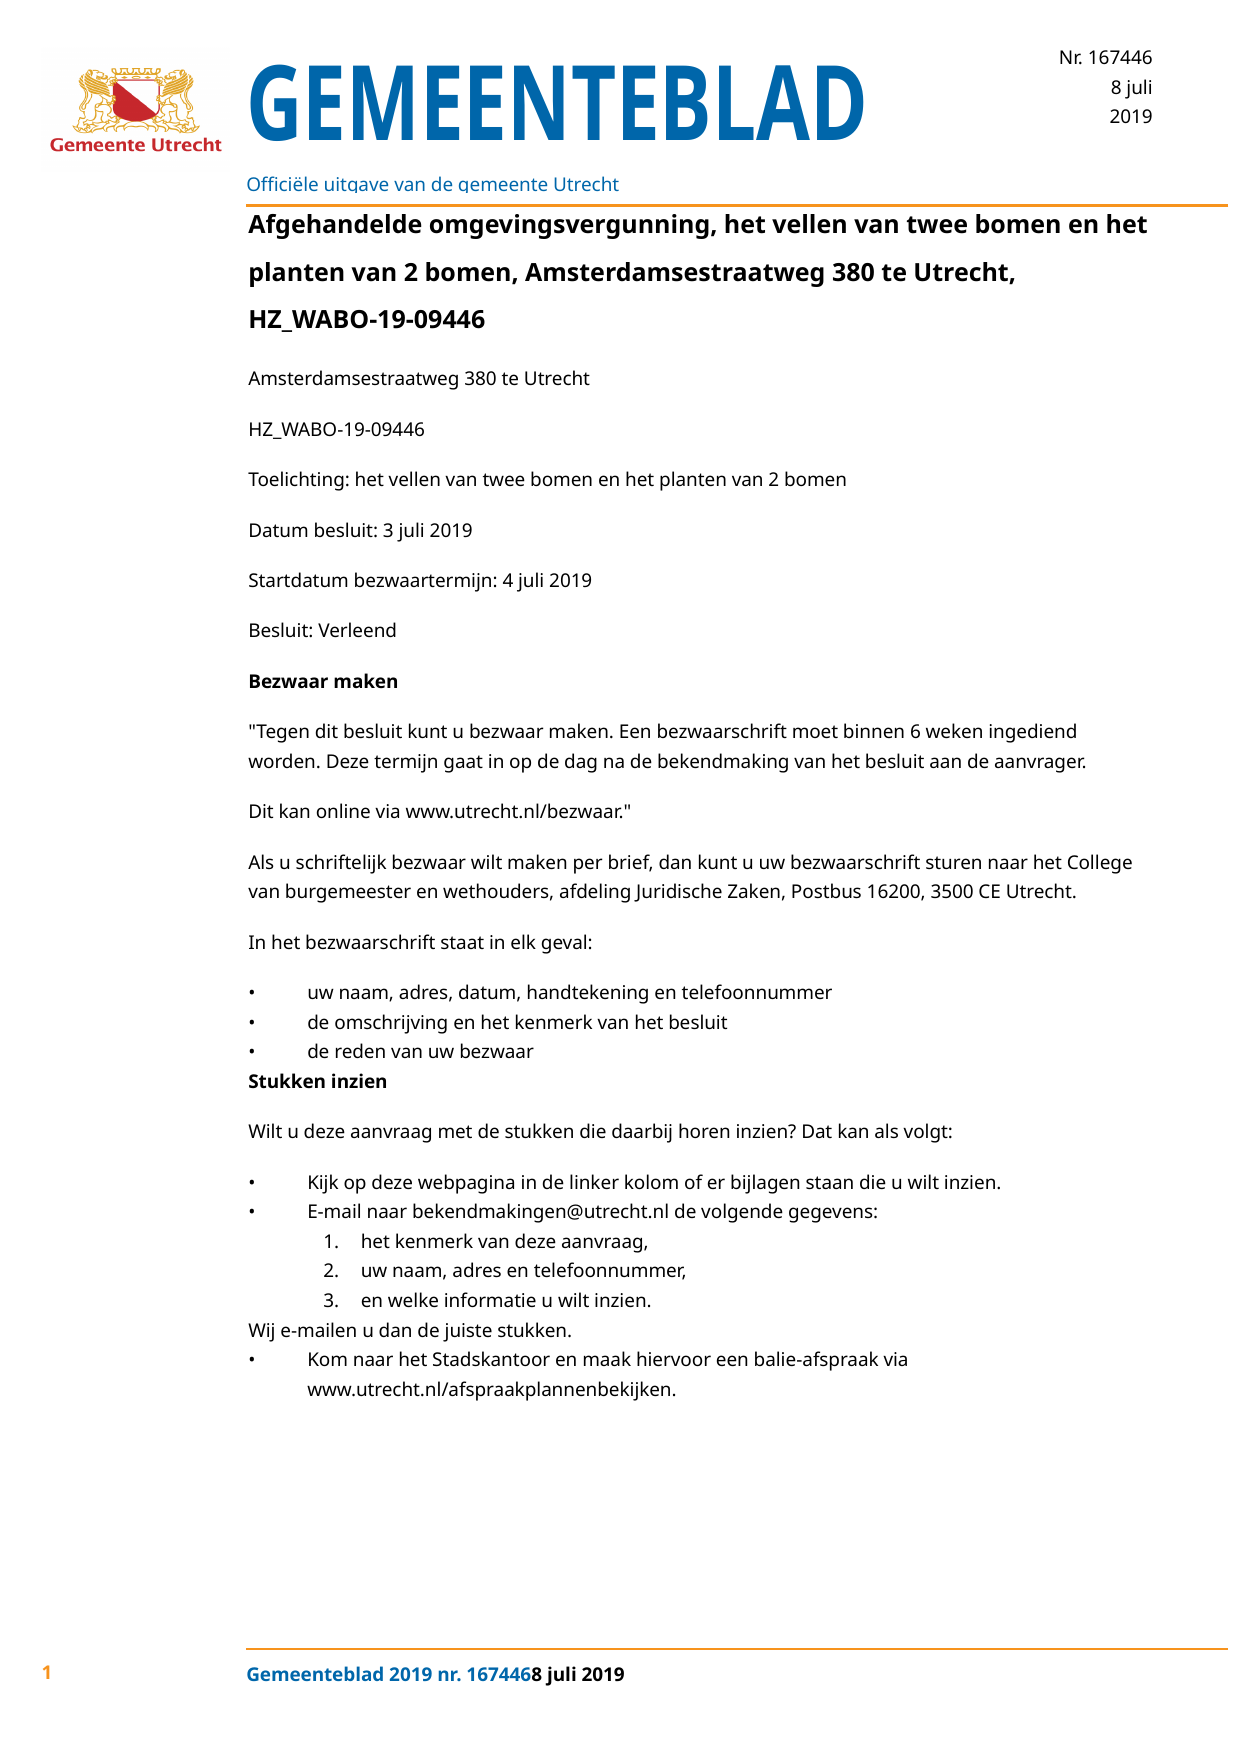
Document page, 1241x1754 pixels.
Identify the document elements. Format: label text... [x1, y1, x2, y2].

text HZ_WABO-19-09446 [248, 416, 1152, 442]
text Wilt u deze aanvraag met de stukken die daarbij horen inzien? Dat kan als volgt: [248, 1118, 1152, 1144]
list de omschrijving en het kenmerk van het besluit [248, 1009, 1152, 1034]
text Stukken inzien [248, 1068, 1152, 1094]
text Als u schriftelijk bezwaar wilt maken per brief, dan kunt u uw bezwaarschrift sturen naar het College van burgemeester en wethouders, afdeling Juridische Zaken, Postbus 16200, 3500 CE Utrecht. [248, 849, 1152, 904]
text Dit kan online via www.utrecht.nl/bezwaar." [248, 798, 1152, 824]
list uw naam, adres en telefoonnummer, [323, 1258, 1152, 1283]
list het kenmerk van deze aanvraag, [323, 1228, 1152, 1254]
text Wij e-mailen u dan de juiste stukken. [248, 1317, 1152, 1342]
text In het bezwaarschrift staat in elk geval: [248, 929, 1152, 954]
text Toelichting: het vellen van twee bomen en het planten van 2 bomen [248, 466, 1152, 492]
list en welke informatie u wilt inzien. [323, 1287, 1152, 1313]
list Kijk op deze webpagina in de linker kolom of er bijlagen staan die u wilt inzien. [248, 1169, 1152, 1194]
list de reden van uw bezwaar [248, 1038, 1152, 1064]
text Datum besluit: 3 juli 2019 [248, 517, 1152, 542]
text Besluit: Verleend [248, 618, 1152, 643]
picture [41, 47, 231, 172]
text Amsterdamsestraatweg 380 te Utrecht [248, 366, 1152, 391]
text Bezwaar maken [248, 668, 1152, 694]
list uw naam, adres, datum, handtekening en telefoonnummer [248, 979, 1152, 1005]
list Kom naar het Stadskantoor en maak hiervoor een balie-afspraak via www.utrecht.nl/afspraakplannenbekijken. [248, 1346, 1152, 1402]
text "Tegen dit besluit kunt u bezwaar maken. Een bezwaarschrift moet binnen 6 weken ingediend worden. Deze termijn gaat in op de dag na de bekendmaking van het besluit aan de aanvrager. [248, 718, 1152, 774]
list E-mail naar bekendmakingen@utrecht.nl de volgende gegevens: [248, 1198, 1152, 1224]
text Afgehandelde omgevingsvergunning, het vellen van twee bomen en het planten van 2 bomen, Amsterdamsestraatweg 380 te Utrecht, HZ_WABO-19-09446 [248, 207, 1152, 336]
text Startdatum bezwaartermijn: 4 juli 2019 [248, 567, 1152, 593]
